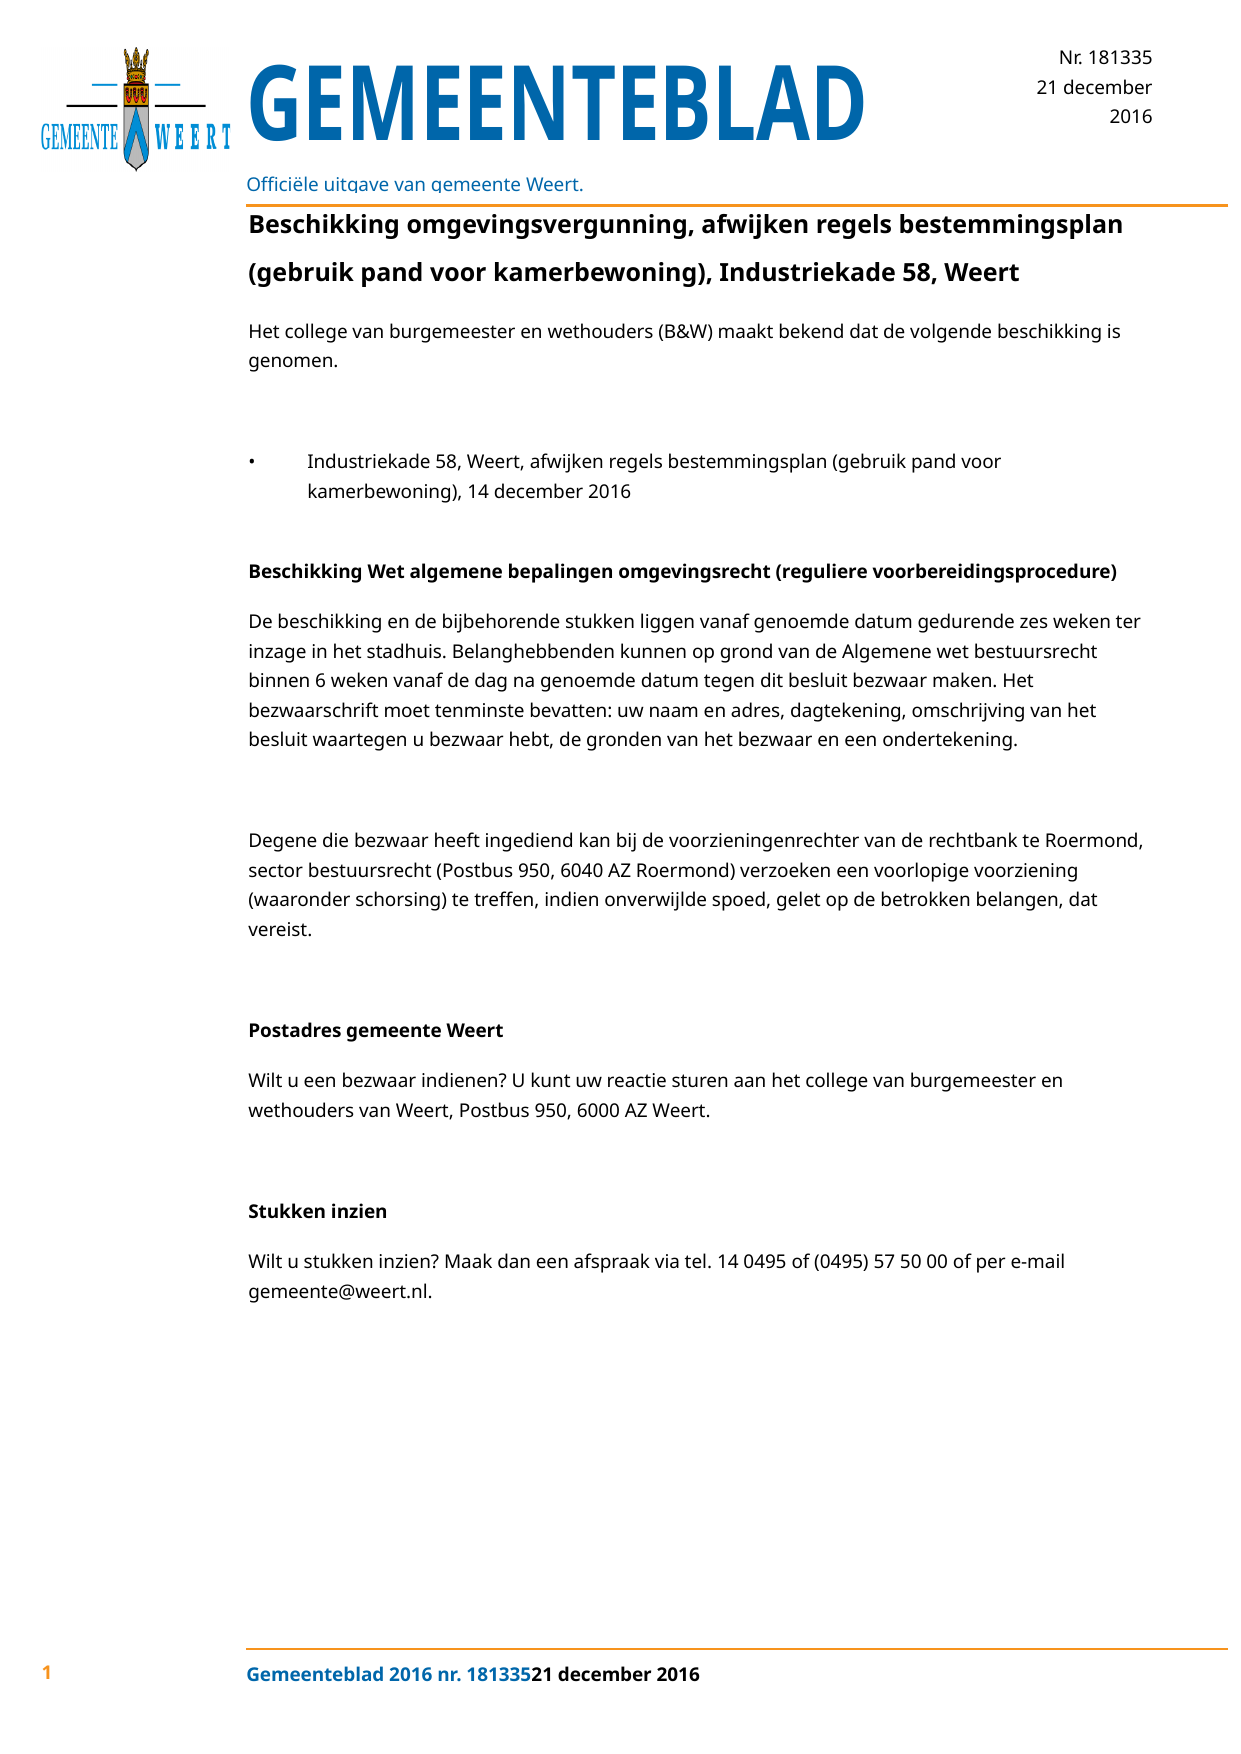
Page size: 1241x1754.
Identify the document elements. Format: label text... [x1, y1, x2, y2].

text Degene die bezwaar heeft ingediend kan bij de voorzieningenrechter van de rechtbank te Roermond, sector bestuursrecht (Postbus 950, 6040 AZ Roermond) verzoeken een voorlopige voorziening (waaronder schorsing) te treffen, indien onverwijlde spoed, gelet op de betrokken belangen, dat vereist. [248, 827, 1152, 942]
text Stukken inzien [248, 1198, 1152, 1224]
text Wilt u stukken inzien? Maak dan een afspraak via tel. 14 0495 of (0495) 57 50 00 of per e-mail gemeente@weert.nl. [248, 1248, 1152, 1304]
text Beschikking Wet algemene bepalingen omgevingsrecht (reguliere voorbereidingsprocedure) [248, 558, 1152, 584]
text Beschikking omgevingsvergunning, afwijken regels bestemmingsplan (gebruik pand voor kamerbewoning), Industriekade 58, Weert [248, 207, 1152, 288]
text Het college van burgemeester en wethouders (B&W) maakt bekend dat de volgende beschikking is genomen. [248, 318, 1152, 373]
list Industriekade 58, Weert, afwijken regels bestemmingsplan (gebruik pand voor kamerbewoning), 14 december 2016 [248, 448, 1152, 504]
text De beschikking en de bijbehorende stukken liggen vanaf genoemde datum gedurende zes weken ter inzage in het stadhuis. Belanghebbenden kunnen op grond van de Algemene wet bestuursrecht binnen 6 weken vanaf de dag na genoemde datum tegen dit besluit bezwaar maken. Het bezwaarschrift moet tenminste bevatten: uw naam en adres, dagtekening, omschrijving van het besluit waartegen u bezwaar hebt, de gronden van het bezwaar en een ondertekening. [248, 608, 1152, 752]
picture [41, 47, 231, 172]
text Wilt u een bezwaar indienen? U kunt uw reactie sturen aan het college van burgemeester en wethouders van Weert, Postbus 950, 6000 AZ Weert. [248, 1067, 1152, 1123]
text Postadres gemeente Weert [248, 1017, 1152, 1043]
